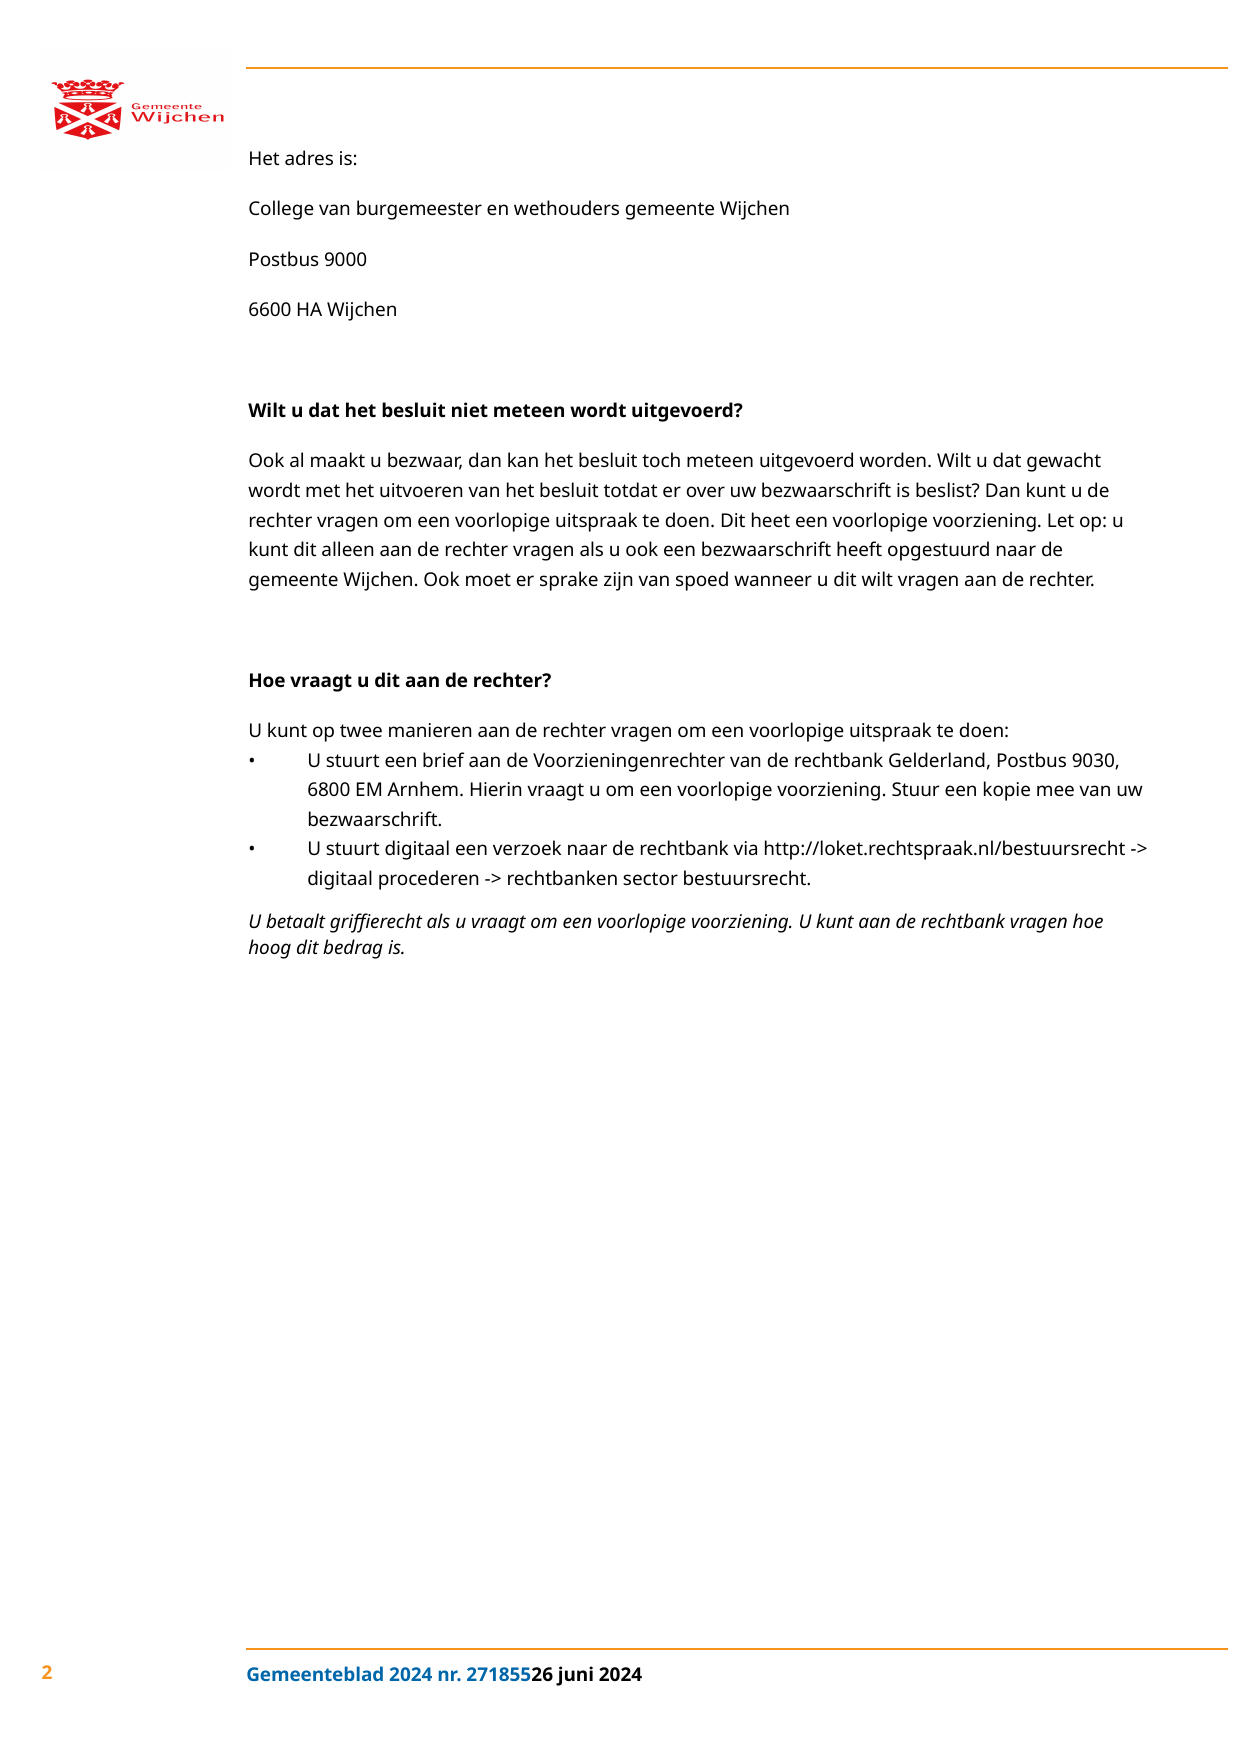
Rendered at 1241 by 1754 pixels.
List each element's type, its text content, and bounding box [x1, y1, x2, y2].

text U betaalt griffierecht als u vraagt om een voorlopige voorziening. U kunt aan de rechtbank vragen hoe hoog dit bedrag is. [248, 908, 1152, 960]
text College van burgemeester en wethouders gemeente Wijchen [248, 196, 1152, 221]
text 6600 HA Wijchen [248, 296, 1152, 322]
text Ook al maakt u bezwaar, dan kan het besluit toch meteen uitgevoerd worden. Wilt u dat gewacht wordt met het uitvoeren van het besluit totdat er over uw bezwaarschrift is beslist? Dan kunt u de rechter vragen om een voorlopige uitspraak te doen. Dit heet een voorlopige voorziening. Let op: u kunt dit alleen aan de rechter vragen als u ook een bezwaarschrift heeft opgestuurd naar de gemeente Wijchen. Ook moet er sprake zijn van spoed wanneer u dit wilt vragen aan de rechter. [248, 448, 1152, 592]
list U stuurt digitaal een verzoek naar de rechtbank via http://loket.rechtspraak.nl/bestuursrecht -> digitaal procederen -> rechtbanken sector bestuursrecht. [248, 836, 1152, 891]
text Postbus 9000 [248, 246, 1152, 272]
list U stuurt een brief aan de Voorzieningenrechter van de rechtbank Gelderland, Postbus 9030, 6800 EM Arnhem. Hierin vraagt u om een voorlopige voorziening. Stuur een kopie mee van uw bezwaarschrift. [248, 747, 1152, 832]
text Hoe vraagt u dit aan de rechter? [248, 667, 1152, 693]
text U kunt op twee manieren aan de rechter vragen om een voorlopige uitspraak te doen: [248, 717, 1152, 743]
picture [41, 47, 231, 172]
text Wilt u dat het besluit niet meteen wordt uitgevoerd? [248, 397, 1152, 423]
text Het adres is: [248, 145, 1152, 171]
